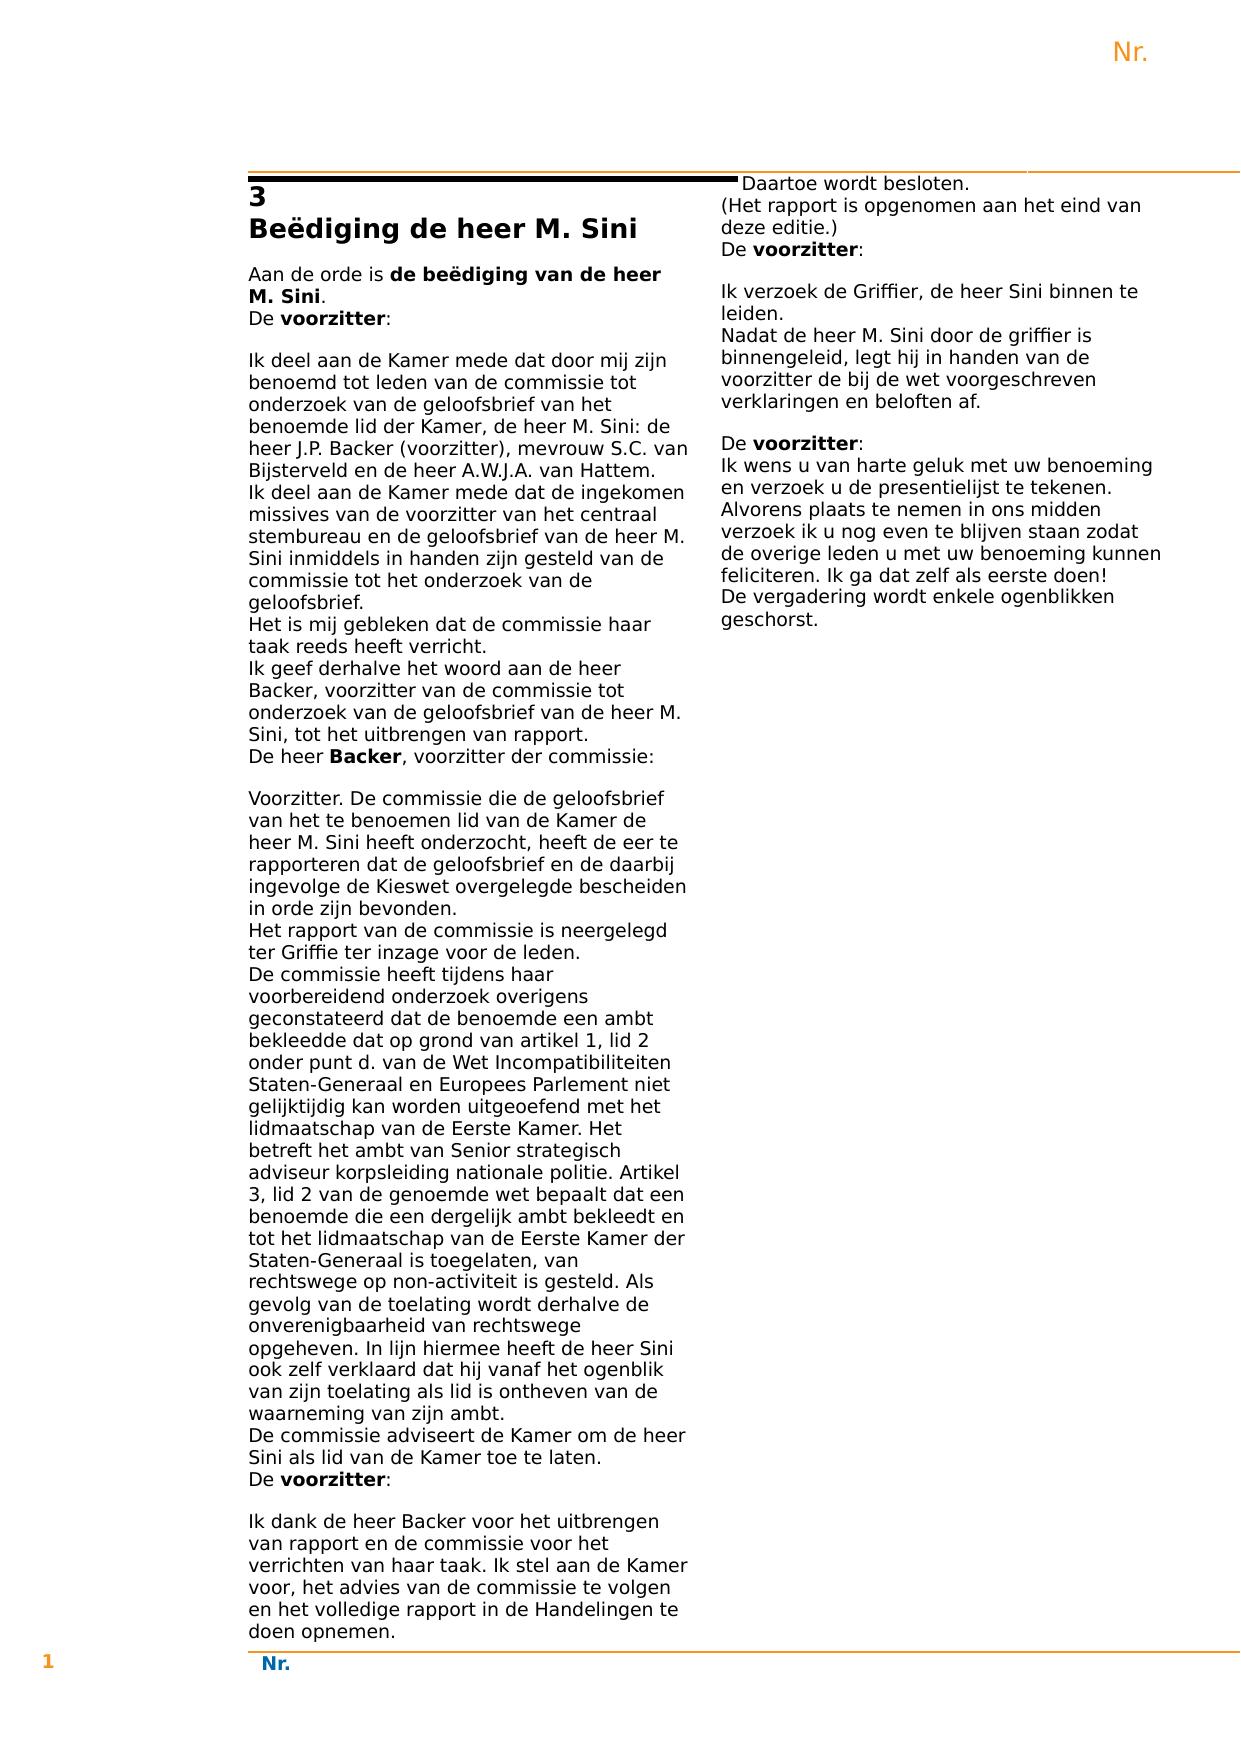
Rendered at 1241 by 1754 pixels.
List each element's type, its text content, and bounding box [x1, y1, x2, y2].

text De voorzitter: [248, 1469, 691, 1491]
text Daartoe wordt besloten. [721, 173, 1163, 195]
text De vergadering wordt enkele ogenblikken geschorst. [721, 586, 1163, 630]
text Het is mij gebleken dat de commissie haar taak reeds heeft verricht. [248, 614, 691, 658]
text Nadat de heer M. Sini door de griffier is binnengeleid, legt hij in handen van de voorzitter de bij de wet voorgeschreven verklaringen en beloften af. [721, 325, 1163, 413]
text De voorzitter: [248, 308, 691, 330]
text Ik wens u van harte geluk met uw benoeming en verzoek u de presentielijst te tekenen. Alvorens plaats te nemen in ons midden verzoek ik u nog even te blijven staan zodat de overige leden u met uw benoeming kunnen feliciteren. Ik ga dat zelf als eerste doen! [721, 454, 1163, 586]
text Ik deel aan de Kamer mede dat door mij zijn benoemd tot leden van de commissie tot onderzoek van de geloofsbrief van het benoemde lid der Kamer, de heer M. Sini: de heer J.P. Backer (voorzitter), mevrouw S.C. van Bijsterveld en de heer A.W.J.A. van Hattem. [248, 350, 691, 482]
text Het rapport van de commissie is neergelegd ter Griffie ter inzage voor de leden. [248, 920, 691, 964]
text (Het rapport is opgenomen aan het eind van deze editie.) [721, 195, 1163, 239]
text Voorzitter. De commissie die de geloofsbrief van het te benoemen lid van de Kamer de heer M. Sini heeft onderzocht, heeft de eer te rapporteren dat de geloofsbrief en de daarbij ingevolge de Kieswet overgelegde bescheiden in orde zijn bevonden. [248, 788, 691, 920]
text Aan de orde is de beëdiging van de heer M. Sini. [248, 264, 691, 308]
title 3 Beëdiging de heer M. Sini [248, 182, 691, 244]
text Ik dank de heer Backer voor het uitbrengen van rapport en de commissie voor het verrichten van haar taak. Ik stel aan de Kamer voor, het advies van de commissie te volgen en het volledige rapport in de Handelingen te doen opnemen. [248, 1511, 691, 1643]
text De commissie heeft tijdens haar voorbereidend onderzoek overigens geconstateerd dat de benoemde een ambt bekleedde dat op grond van artikel 1, lid 2 onder punt d. van de Wet Incompatibiliteiten Staten-Generaal en Europees Parlement niet gelijktijdig kan worden uitgeoefend met het lidmaatschap van de Eerste Kamer. Het betreft het ambt van Senior strategisch adviseur korpsleiding nationale politie. Artikel 3, lid 2 van de genoemde wet bepaalt dat een benoemde die een dergelijk ambt bekleedt en tot het lidmaatschap van de Eerste Kamer der Staten-Generaal is toegelaten, van rechtswege op non-activiteit is gesteld. Als gevolg van de toelating wordt derhalve de onverenigbaarheid van rechtswege opgeheven. In lijn hiermee heeft de heer Sini ook zelf verklaard dat hij vanaf het ogenblik van zijn toelating als lid is ontheven van de waarneming van zijn ambt. [248, 964, 691, 1425]
text Ik deel aan de Kamer mede dat de ingekomen missives van de voorzitter van het centraal stembureau en de geloofsbrief van de heer M. Sini inmiddels in handen zijn gesteld van de commissie tot het onderzoek van de geloofsbrief. [248, 482, 691, 614]
text De heer Backer, voorzitter der commissie: [248, 746, 691, 768]
text Ik geef derhalve het woord aan de heer Backer, voorzitter van de commissie tot onderzoek van de geloofsbrief van de heer M. Sini, tot het uitbrengen van rapport. [248, 658, 691, 746]
text De commissie adviseert de Kamer om de heer Sini als lid van de Kamer toe te laten. [248, 1425, 691, 1469]
text De voorzitter: [721, 433, 1163, 454]
text De voorzitter: [721, 239, 1163, 261]
text Ik verzoek de Griffier, de heer Sini binnen te leiden. [721, 281, 1163, 325]
